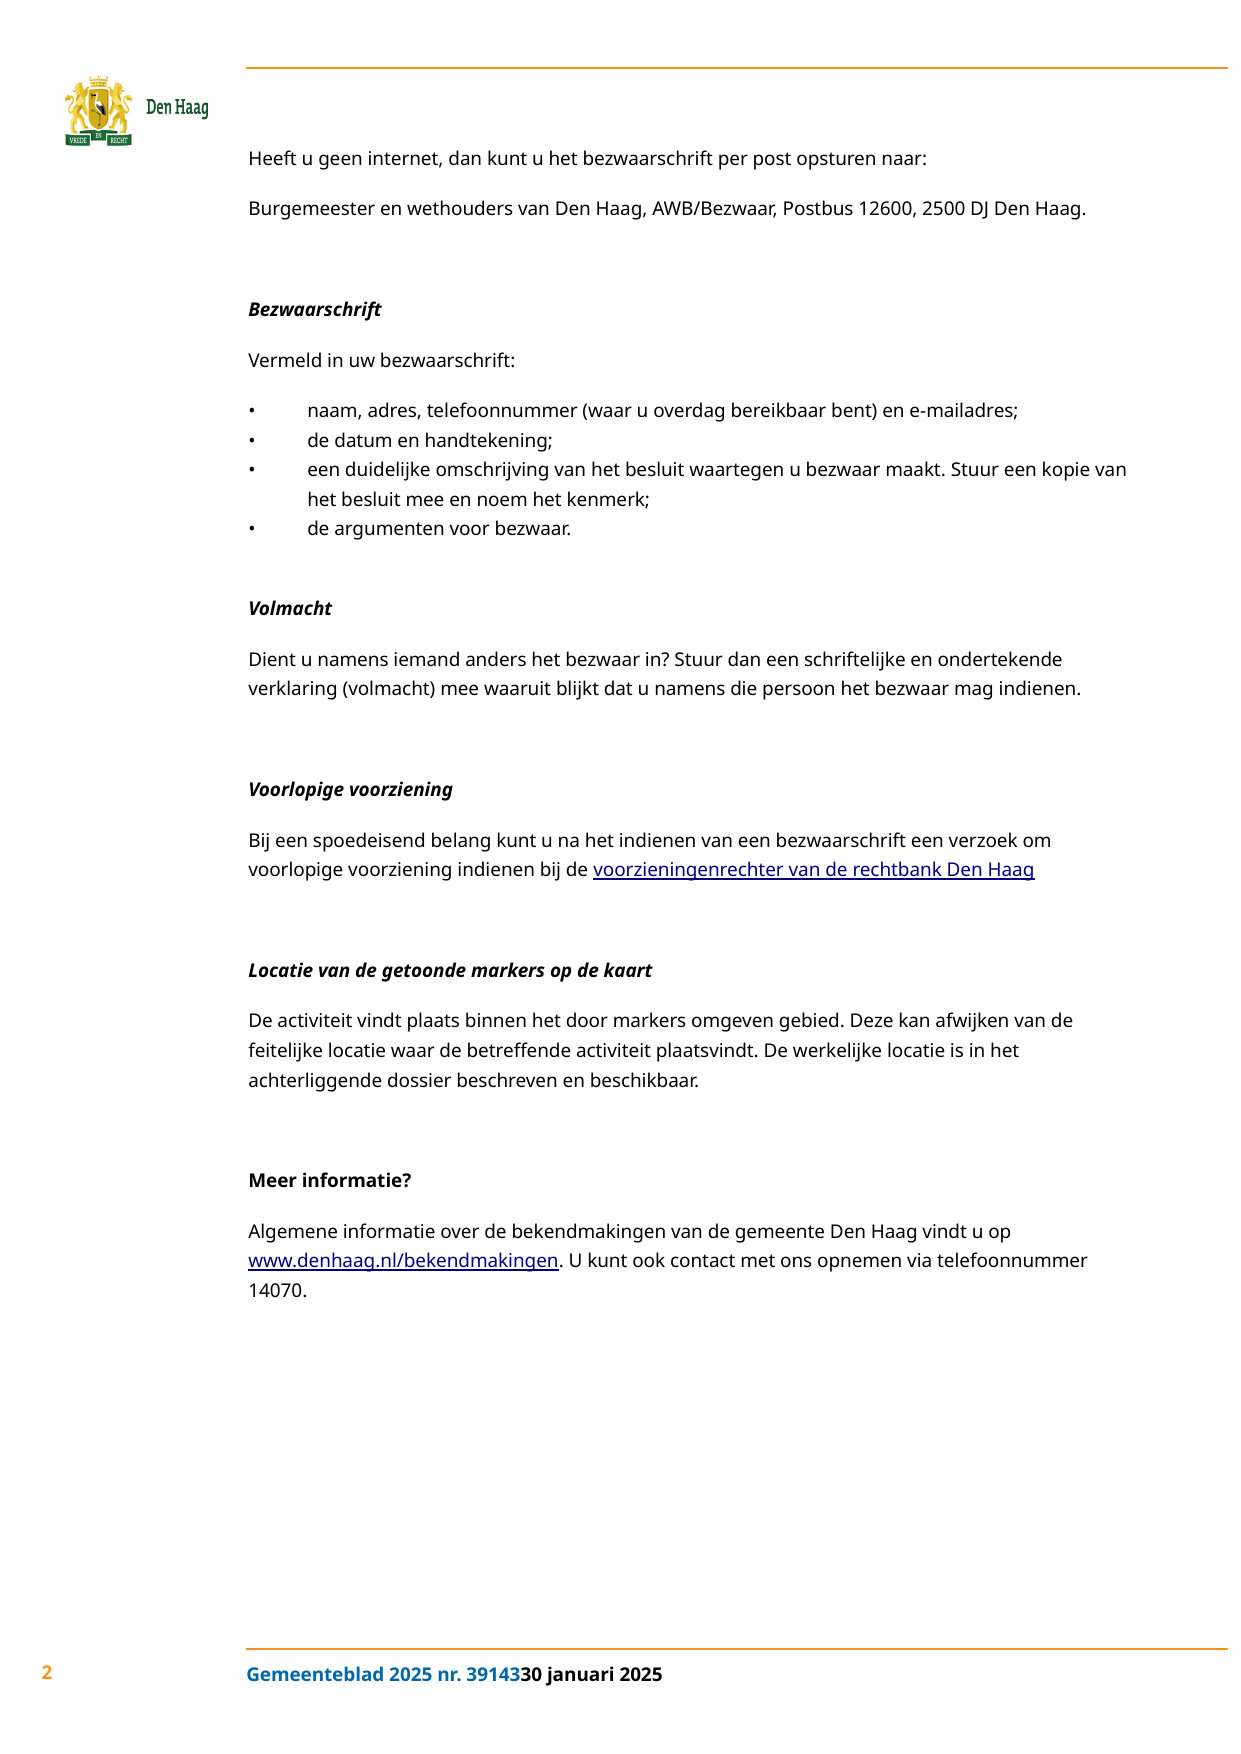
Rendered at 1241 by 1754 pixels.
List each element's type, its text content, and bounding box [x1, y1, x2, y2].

text Algemene informatie over de bekendmakingen van de gemeente Den Haag vindt u op www.denhaag.nl/bekendmakingen. U kunt ook contact met ons opnemen via telefoonnummer 14070. [248, 1218, 1152, 1303]
text Bezwaarschrift [248, 296, 1152, 322]
text De activiteit vindt plaats binnen het door markers omgeven gebied. Deze kan afwijken van de feitelijke locatie waar de betreffende activiteit plaatsvindt. De werkelijke locatie is in het achterliggende dossier beschreven en beschikbaar. [248, 1008, 1152, 1093]
text Dient u namens iemand anders het bezwaar in? Stuur dan een schriftelijke en ondertekende verklaring (volmacht) mee waaruit blijkt dat u namens die persoon het bezwaar mag indienen. [248, 646, 1152, 701]
text Burgemeester en wethouders van Den Haag, AWB/Bezwaar, Postbus 12600, 2500 DJ Den Haag. [248, 196, 1152, 221]
picture [41, 47, 231, 172]
text Volmacht [248, 596, 1152, 621]
list naam, adres, telefoonnummer (waar u overdag bereikbaar bent) en e-mailadres; [248, 397, 1152, 423]
text Vermeld in uw bezwaarschrift: [248, 347, 1152, 373]
list de argumenten voor bezwaar. [248, 516, 1152, 541]
text Locatie van de getoonde markers op de kaart [248, 957, 1152, 983]
text Heeft u geen internet, dan kunt u het bezwaarschrift per post opsturen naar: [248, 145, 1152, 171]
text Bij een spoedeisend belang kunt u na het indienen van een bezwaarschrift een verzoek om voorlopige voorziening indienen bij de voorzieningenrechter van de rechtbank Den Haag [248, 827, 1152, 882]
text Meer informatie? [248, 1168, 1152, 1193]
text Voorlopige voorziening [248, 776, 1152, 802]
list de datum en handtekening; [248, 427, 1152, 453]
list een duidelijke omschrijving van het besluit waartegen u bezwaar maakt. Stuur een kopie van het besluit mee en noem het kenmerk; [248, 456, 1152, 512]
